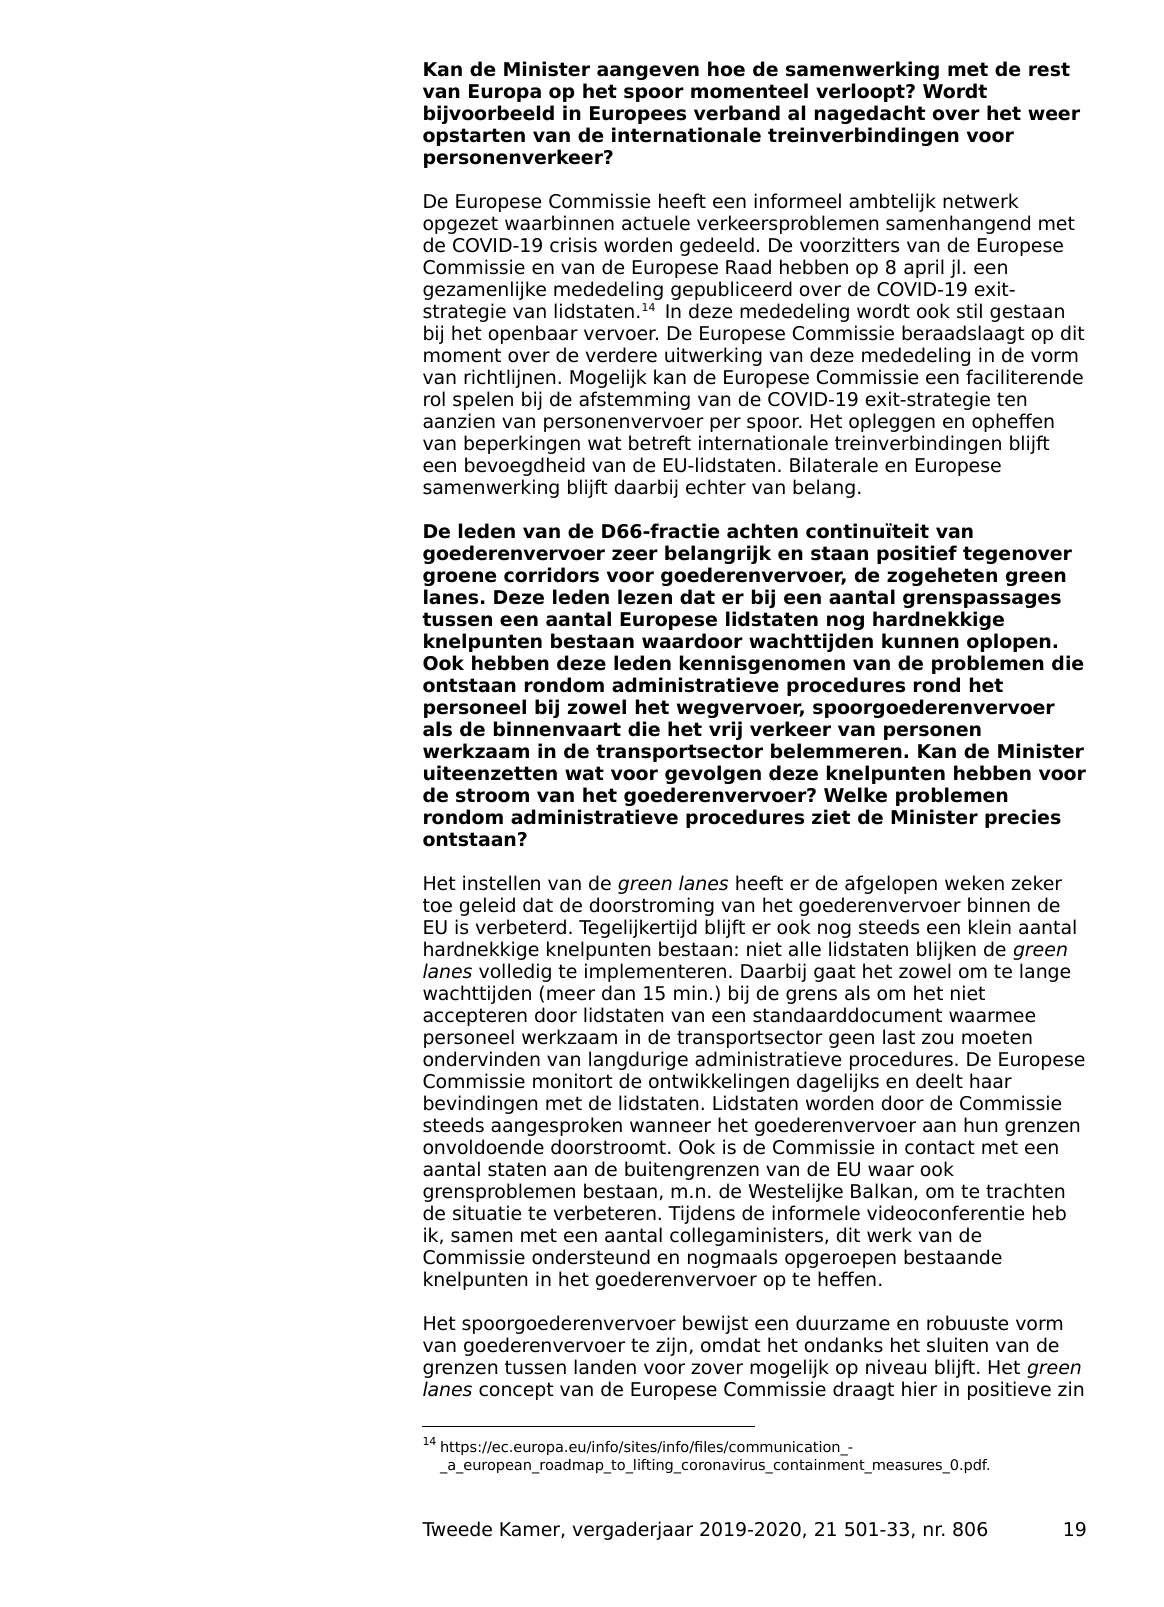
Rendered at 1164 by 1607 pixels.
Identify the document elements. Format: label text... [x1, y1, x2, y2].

text Het spoorgoederenvervoer bewijst een duurzame en robuuste vorm van goederenvervoer te zijn, omdat het ondanks het sluiten van de grenzen tussen landen voor zover mogelijk op niveau blijft. Het green lanes concept van de Europese Commissie draagt hier in positieve zin [422, 1313, 1087, 1401]
text De leden van de D66-fractie achten continuïteit van goederenvervoer zeer belangrijk en staan positief tegenover groene corridors voor goederenvervoer, de zogeheten green lanes. Deze leden lezen dat er bij een aantal grenspassages tussen een aantal Europese lidstaten nog hardnekkige knelpunten bestaan waardoor wachttijden kunnen oplopen. Ook hebben deze leden kennisgenomen van de problemen die ontstaan rondom administratieve procedures rond het personeel bij zowel het wegvervoer, spoorgoederenvervoer als de binnenvaart die het vrij verkeer van personen werkzaam in de transportsector belemmeren. Kan de Minister uiteenzetten wat voor gevolgen deze knelpunten hebben voor de stroom van het goederenvervoer? Welke problemen rondom administratieve procedures ziet de Minister precies ontstaan? [422, 521, 1087, 851]
text De Europese Commissie heeft een informeel ambtelijk netwerk opgezet waarbinnen actuele verkeersproblemen samenhangend met de COVID-19 crisis worden gedeeld. De voorzitters van de Europese Commissie en van de Europese Raad hebben op 8 april jl. een gezamenlijke mededeling gepubliceerd over de COVID-19 exit-strategie van lidstaten. In deze mededeling wordt ook stil gestaan bij het openbaar vervoer. De Europese Commissie beraadslaagt op dit moment over de verdere uitwerking van deze mededeling in de vorm van richtlijnen. Mogelijk kan de Europese Commissie een faciliterende rol spelen bij de afstemming van de COVID-19 exit-strategie ten aanzien van personenvervoer per spoor. Het opleggen en opheffen van beperkingen wat betreft internationale treinverbindingen blijft een bevoegdheid van de EU-lidstaten. Bilaterale en Europese samenwerking blijft daarbij echter van belang. [422, 191, 1087, 499]
text Het instellen van de green lanes heeft er de afgelopen weken zeker toe geleid dat de doorstroming van het goederenvervoer binnen de EU is verbeterd. Tegelijkertijd blijft er ook nog steeds een klein aantal hardnekkige knelpunten bestaan: niet alle lidstaten blijken de green lanes volledig te implementeren. Daarbij gaat het zowel om te lange wachttijden (meer dan 15 min.) bij de grens als om het niet accepteren door lidstaten van een standaarddocument waarmee personeel werkzaam in de transportsector geen last zou moeten ondervinden van langdurige administratieve procedures. De Europese Commissie monitort de ontwikkelingen dagelijks en deelt haar bevindingen met de lidstaten. Lidstaten worden door de Commissie steeds aangesproken wanneer het goederenvervoer aan hun grenzen onvoldoende doorstroomt. Ook is de Commissie in contact met een aantal staten aan de buitengrenzen van de EU waar ook grensproblemen bestaan, m.n. de Westelijke Balkan, om te trachten de situatie te verbeteren. Tijdens de informele videoconferentie heb ik, samen met een aantal collegaministers, dit werk van de Commissie ondersteund en nogmaals opgeroepen bestaande knelpunten in het goederenvervoer op te heffen. [422, 873, 1087, 1291]
text Kan de Minister aangeven hoe de samenwerking met de rest van Europa op het spoor momenteel verloopt? Wordt bijvoorbeeld in Europees verband al nagedacht over het weer opstarten van de internationale treinverbindingen voor personenverkeer? [422, 59, 1087, 169]
text https://ec.europa.eu/info/sites/info/files/communication_-_a_european_roadmap_to_lifting_coronavirus_containment_measures_0.pdf. [422, 1435, 1087, 1474]
